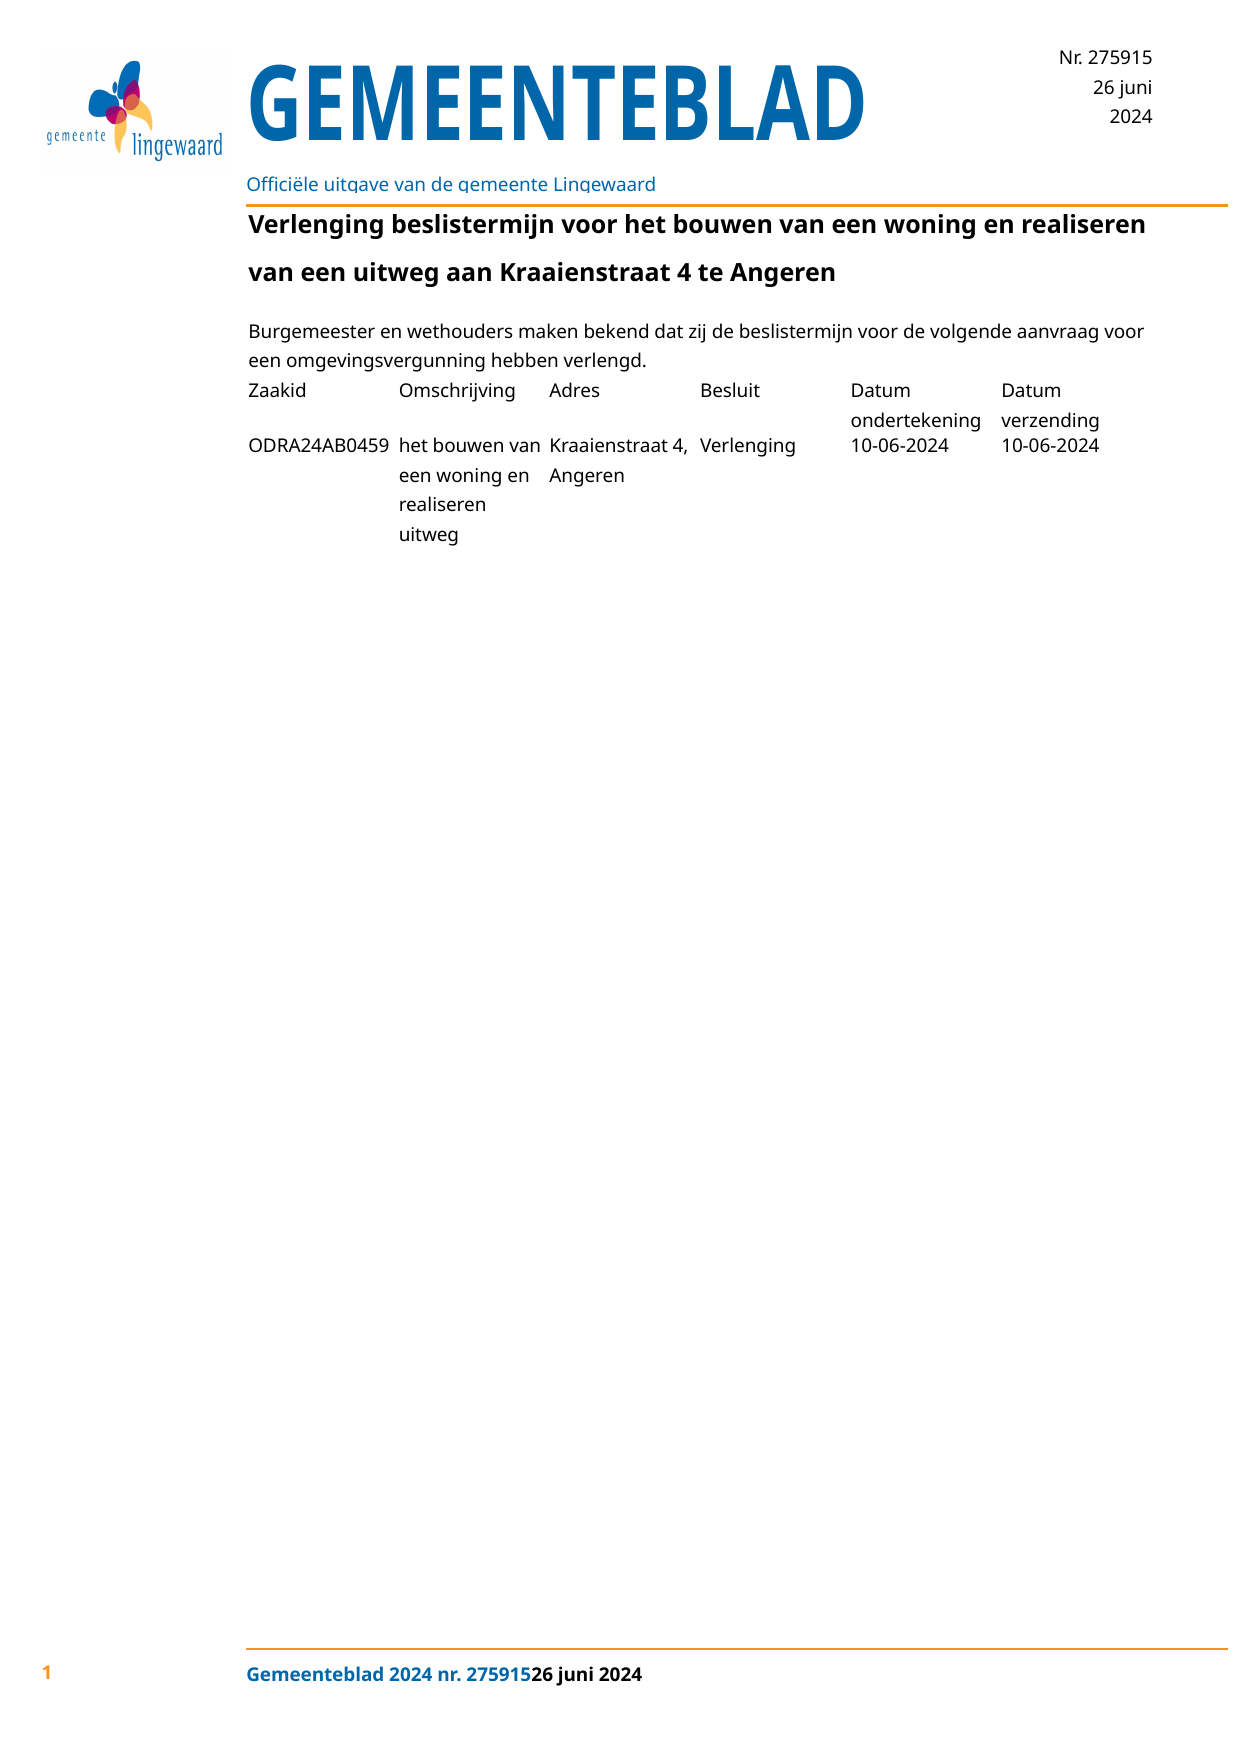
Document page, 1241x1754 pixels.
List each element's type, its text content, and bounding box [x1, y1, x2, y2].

table_cell 10-06-2024 [1001, 433, 1152, 547]
text Verlenging beslistermijn voor het bouwen van een woning en realiseren van een uitweg aan Kraaienstraat 4 te Angeren [248, 207, 1152, 288]
picture [41, 47, 231, 172]
table_cell Verlenging [700, 433, 850, 547]
table_cell het bouwen van een woning en realiseren uitweg [399, 433, 549, 547]
table_header Besluit [700, 377, 850, 432]
text Burgemeester en wethouders maken bekend dat zij de beslistermijn voor de volgende aanvraag voor een omgevingsvergunning hebben verlengd. [248, 318, 1152, 373]
table_cell 10-06-2024 [850, 433, 1001, 547]
table_header Adres [549, 377, 700, 432]
table_header Datum ondertekening [850, 377, 1001, 432]
table_header Omschrijving [399, 377, 549, 432]
table_header Zaakid [248, 377, 398, 432]
table_cell ODRA24AB0459 [248, 433, 398, 547]
table_header Datum verzending [1001, 377, 1152, 432]
table_cell Kraaienstraat 4, Angeren [549, 433, 700, 547]
